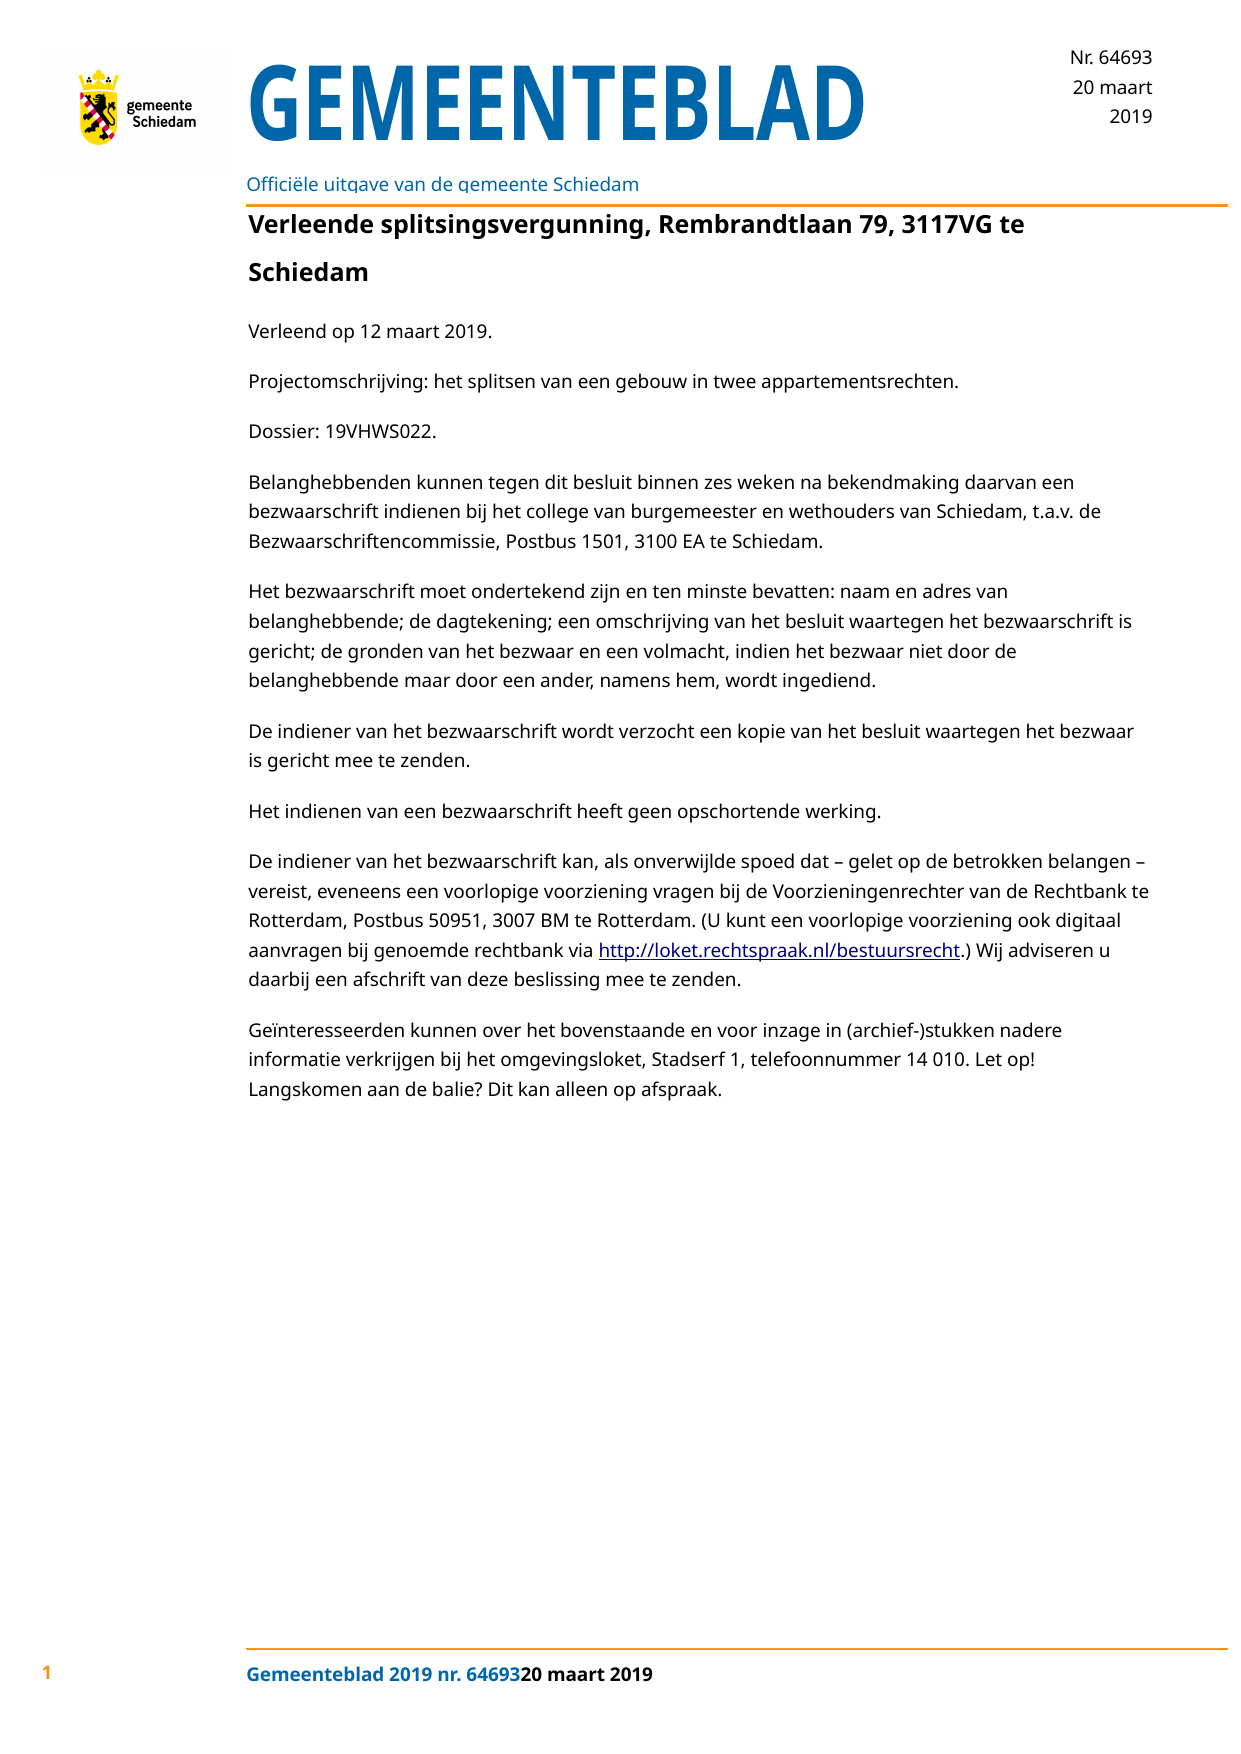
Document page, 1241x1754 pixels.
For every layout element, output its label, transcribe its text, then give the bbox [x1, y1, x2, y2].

text Verleend op 12 maart 2019. [248, 318, 1152, 344]
text Dossier: 19VHWS022. [248, 419, 1152, 444]
text Het indienen van een bezwaarschrift heeft geen opschortende werking. [248, 798, 1152, 824]
text Het bezwaarschrift moet ondertekend zijn en ten minste bevatten: naam en adres van belanghebbende; de dagtekening; een omschrijving van het besluit waartegen het bezwaarschrift is gericht; de gronden van het bezwaar en een volmacht, indien het bezwaar niet door de belanghebbende maar door een ander, namens hem, wordt ingediend. [248, 579, 1152, 693]
text Geïnteresseerden kunnen over het bovenstaande en voor inzage in (archief-)stukken nadere informatie verkrijgen bij het omgevingsloket, Stadserf 1, telefoonnummer 14 010. Let op! Langskomen aan de balie? Dit kan alleen op afspraak. [248, 1017, 1152, 1102]
picture [41, 47, 231, 172]
text Projectomschrijving: het splitsen van een gebouw in twee appartementsrechten. [248, 368, 1152, 394]
text Verleende splitsingsvergunning, Rembrandtlaan 79, 3117VG te Schiedam [248, 207, 1152, 288]
text Belanghebbenden kunnen tegen dit besluit binnen zes weken na bekendmaking daarvan een bezwaarschrift indienen bij het college van burgemeester en wethouders van Schiedam, t.a.v. de Bezwaarschriftencommissie, Postbus 1501, 3100 EA te Schiedam. [248, 469, 1152, 554]
text De indiener van het bezwaarschrift wordt verzocht een kopie van het besluit waartegen het bezwaar is gericht mee te zenden. [248, 718, 1152, 773]
text De indiener van het bezwaarschrift kan, als onverwijlde spoed dat – gelet op de betrokken belangen – vereist, eveneens een voorlopige voorziening vragen bij de Voorzieningenrechter van de Rechtbank te Rotterdam, Postbus 50951, 3007 BM te Rotterdam. (U kunt een voorlopige voorziening ook digitaal aanvragen bij genoemde rechtbank via http://loket.rechtspraak.nl/bestuursrecht.) Wij adviseren u daarbij een afschrift van deze beslissing mee te zenden. [248, 848, 1152, 992]
